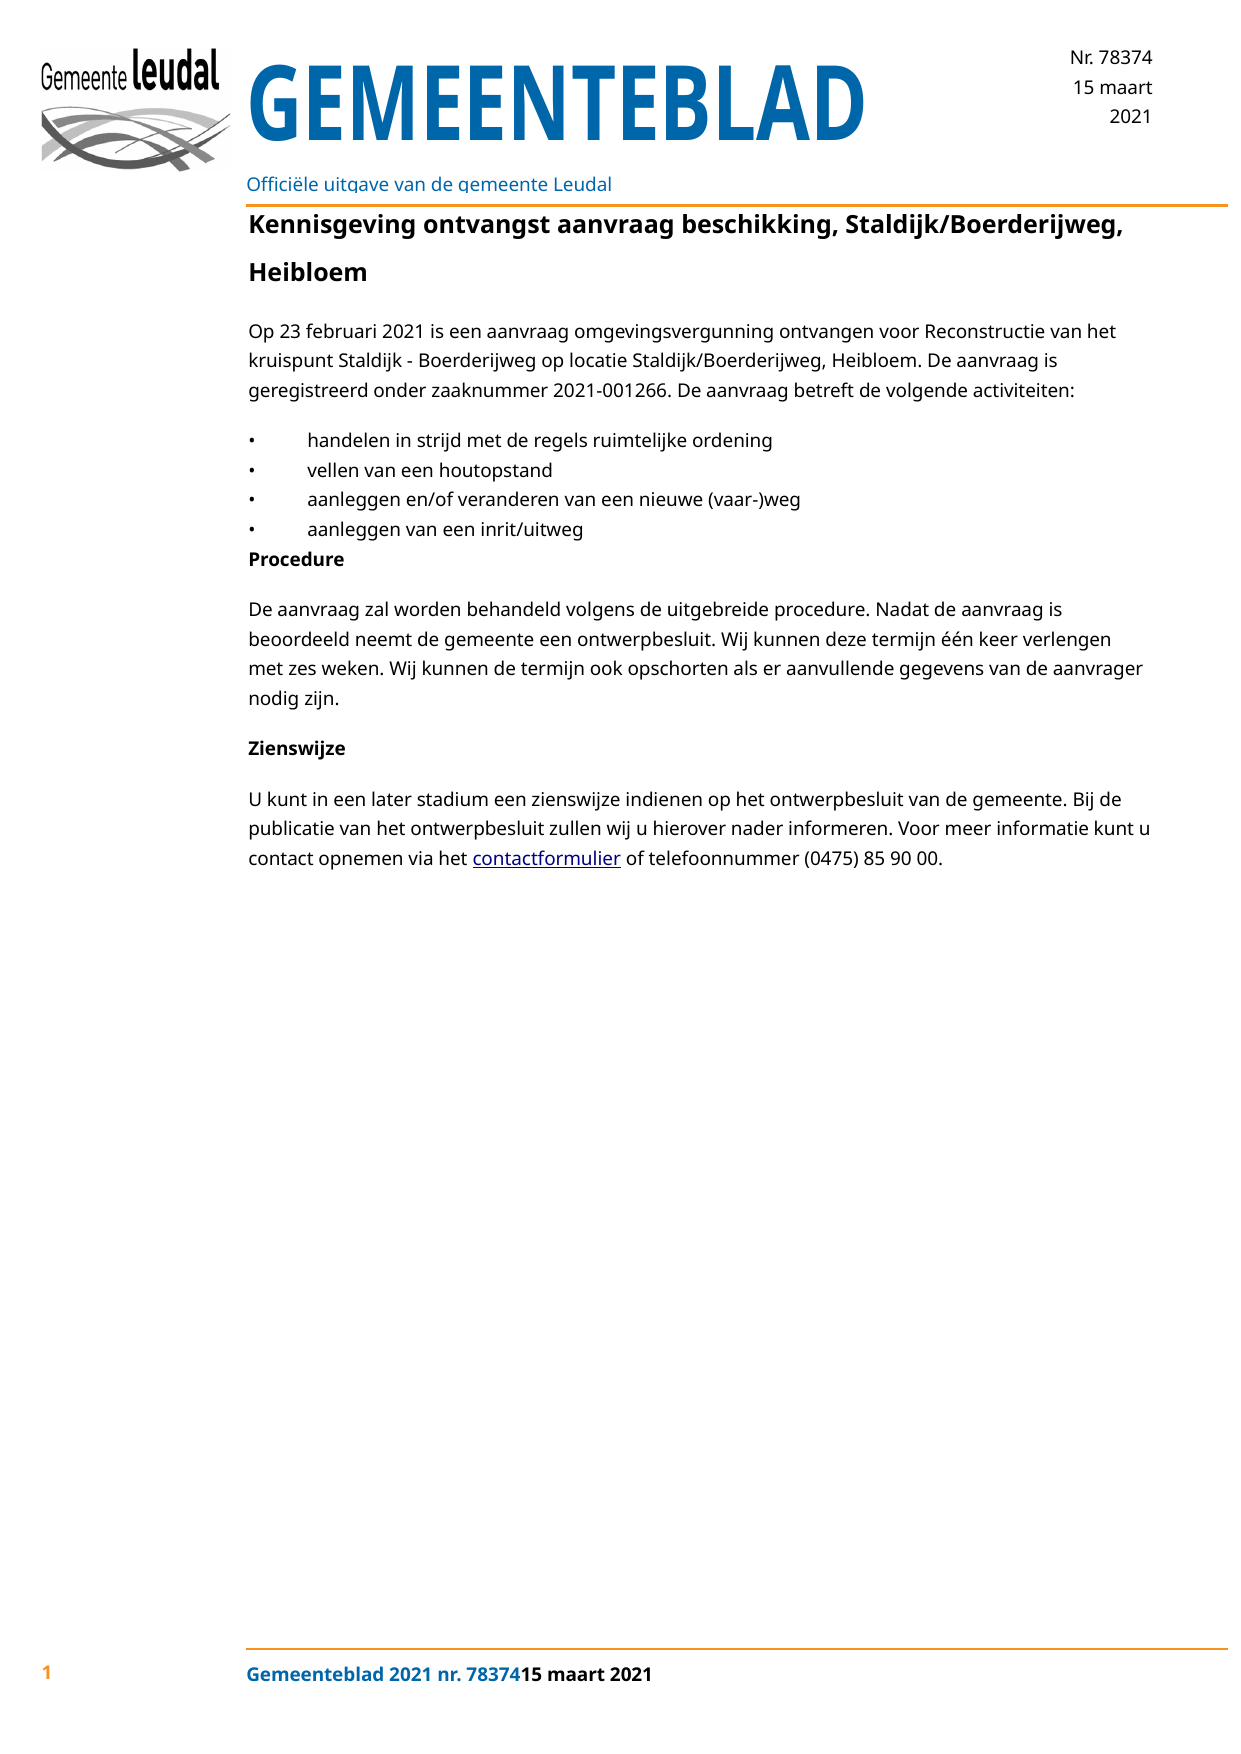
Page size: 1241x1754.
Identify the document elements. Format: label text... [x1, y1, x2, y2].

list vellen van een houtopstand [248, 457, 1152, 483]
list handelen in strijd met de regels ruimtelijke ordening [248, 427, 1152, 453]
text U kunt in een later stadium een zienswijze indienen op het ontwerpbesluit van de gemeente. Bij de publicatie van het ontwerpbesluit zullen wij u hierover nader informeren. Voor meer informatie kunt u contact opnemen via het contactformulier of telefoonnummer (0475) 85 90 00. [248, 786, 1152, 871]
text Procedure [248, 546, 1152, 572]
text Op 23 februari 2021 is een aanvraag omgevingsvergunning ontvangen voor Reconstructie van het kruispunt Staldijk - Boerderijweg op locatie Staldijk/Boerderijweg, Heibloem. De aanvraag is geregistreerd onder zaaknummer 2021-001266. De aanvraag betreft de volgende activiteiten: [248, 318, 1152, 403]
text De aanvraag zal worden behandeld volgens de uitgebreide procedure. Nadat de aanvraag is beoordeeld neemt de gemeente een ontwerpbesluit. Wij kunnen deze termijn één keer verlengen met zes weken. Wij kunnen de termijn ook opschorten als er aanvullende gegevens van de aanvrager nodig zijn. [248, 596, 1152, 711]
text Kennisgeving ontvangst aanvraag beschikking, Staldijk/Boerderijweg, Heibloem [248, 207, 1152, 288]
list aanleggen van een inrit/uitweg [248, 516, 1152, 542]
list aanleggen en/of veranderen van een nieuwe (vaar-)weg [248, 487, 1152, 512]
text Zienswijze [248, 735, 1152, 761]
picture [41, 47, 231, 172]
